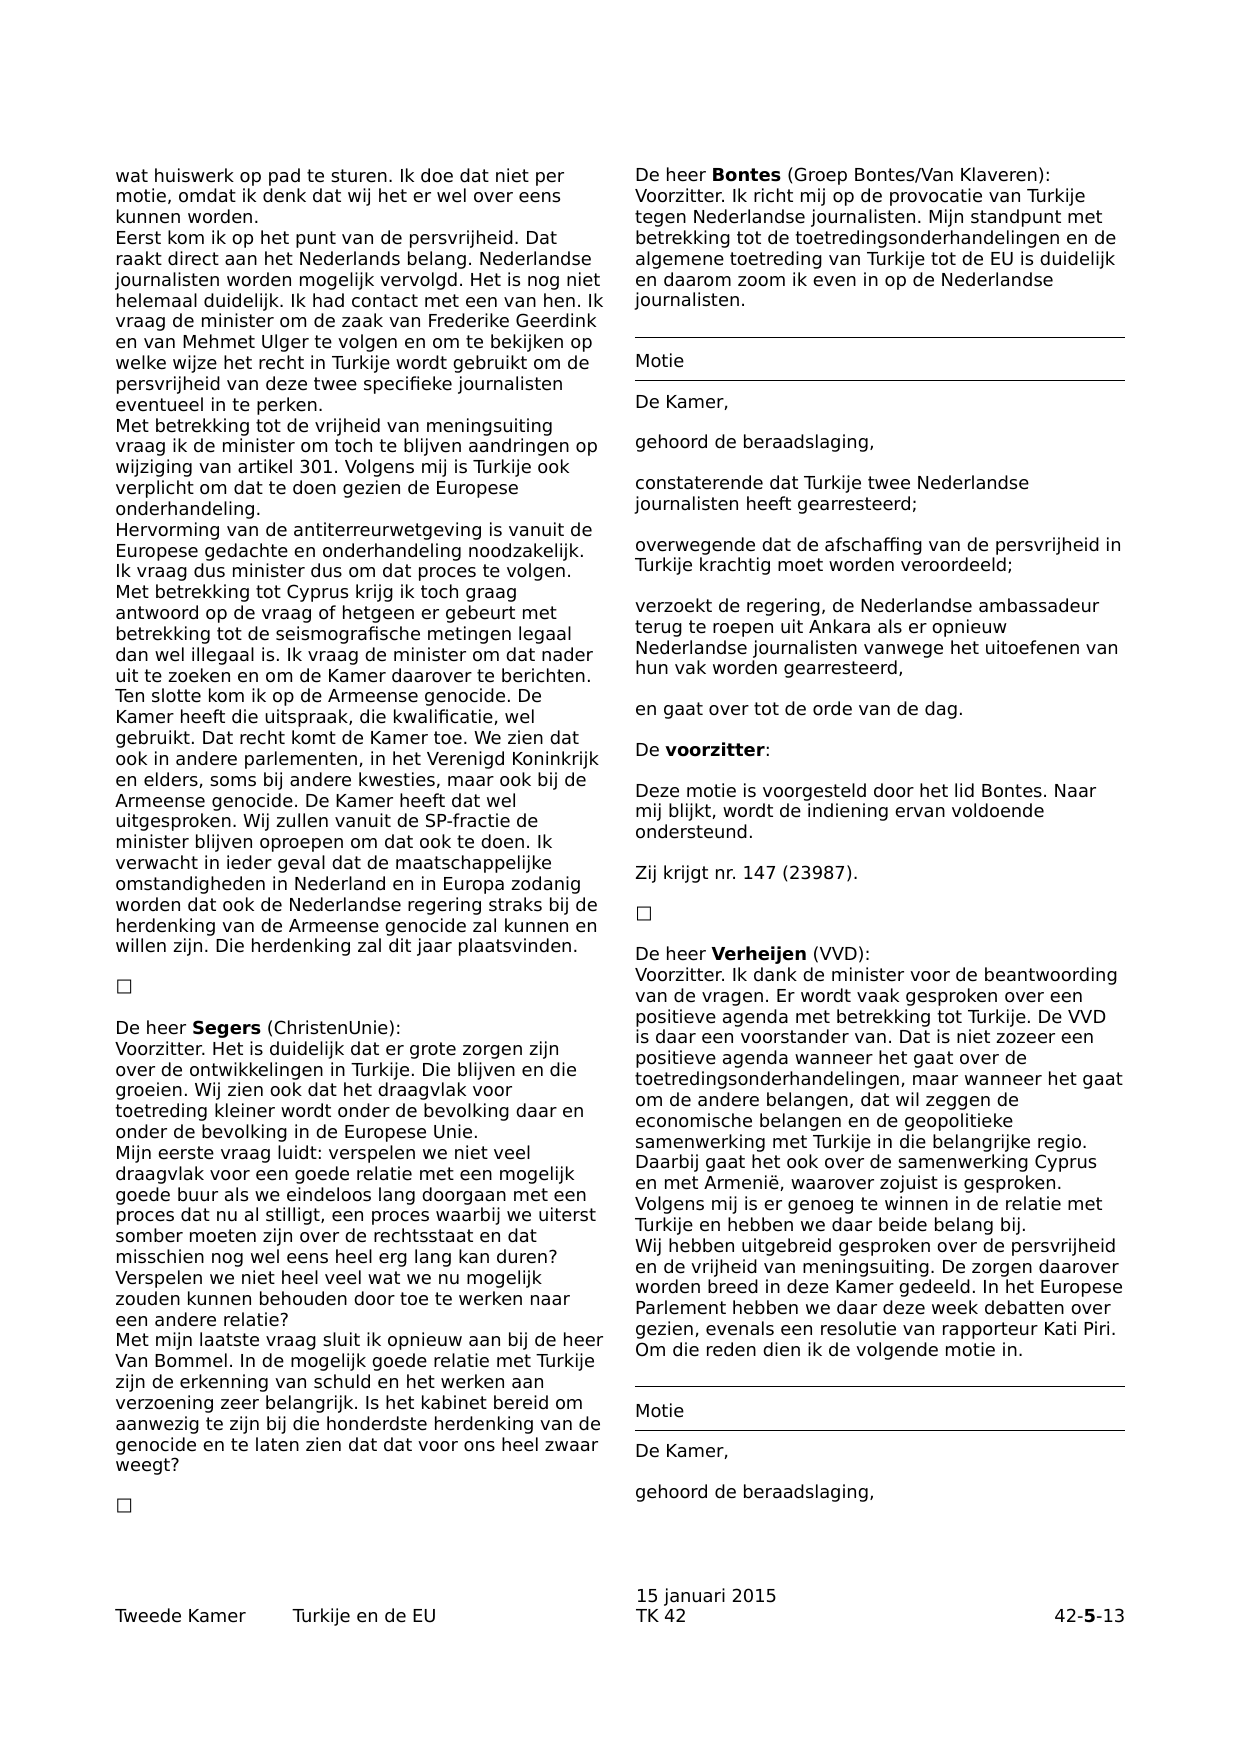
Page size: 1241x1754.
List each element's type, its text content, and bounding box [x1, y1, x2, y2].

text Motie [635, 1401, 1125, 1421]
text overwegende dat de afschaffing van de persvrijheid in Turkije krachtig moet worden veroordeeld; [635, 534, 1125, 576]
text en gaat over tot de orde van de dag. [635, 699, 1125, 720]
text De Kamer, [635, 1441, 1125, 1462]
text gehoord de beraadslaging, [635, 432, 1125, 453]
text De heer Segers (ChristenUnie): [115, 1018, 605, 1038]
text De heer Bontes (Groep Bontes/Van Klaveren): [635, 165, 1125, 186]
text Wij hebben uitgebreid gesproken over de persvrijheid en de vrijheid van meningsuiting. De zorgen daarover worden breed in deze Kamer gedeeld. In het Europese Parlement hebben we daar deze week debatten over gezien, evenals een resolutie van rapporteur Kati Piri. Om die reden dien ik de volgende motie in. [635, 1236, 1125, 1361]
text Eerst kom ik op het punt van de persvrijheid. Dat raakt direct aan het Nederlands belang. Nederlandse journalisten worden mogelijk vervolgd. Het is nog niet helemaal duidelijk. Ik had contact met een van hen. Ik vraag de minister om de zaak van Frederike Geerdink en van Mehmet Ulger te volgen en om te bekijken op welke wijze het recht in Turkije wordt gebruikt om de persvrijheid van deze twee specifieke journalisten eventueel in te perken. [115, 228, 605, 415]
text Voorzitter. Het is duidelijk dat er grote zorgen zijn over de ontwikkelingen in Turkije. Die blijven en die groeien. Wij zien ook dat het draagvlak voor toetreding kleiner wordt onder de bevolking daar en onder de bevolking in de Europese Unie. [115, 1038, 605, 1143]
text Voorzitter. Ik richt mij op de provocatie van Turkije tegen Nederlandse journalisten. Mijn standpunt met betrekking tot de toetredingsonderhandelingen en de algemene toetreding van Turkije tot de EU is duidelijk en daarom zoom ik even in op de Nederlandse journalisten. [635, 186, 1125, 311]
text gehoord de beraadslaging, [635, 1482, 1125, 1503]
text ⬜ [635, 903, 1125, 924]
text constaterende dat Turkije twee Nederlandse journalisten heeft gearresteerd; [635, 473, 1125, 514]
text Deze motie is voorgesteld door het lid Bontes. Naar mij blijkt, wordt de indiening ervan voldoende ondersteund. [635, 780, 1125, 843]
text Met betrekking tot Cyprus krijg ik toch graag antwoord op de vraag of hetgeen er gebeurt met betrekking tot de seismografische metingen legaal dan wel illegaal is. Ik vraag de minister om dat nader uit te zoeken en om de Kamer daarover te berichten. [115, 582, 605, 686]
text De voorzitter: [635, 740, 1125, 760]
text ⬜ [115, 1496, 605, 1517]
text Met betrekking tot de vrijheid van meningsuiting vraag ik de minister om toch te blijven aandringen op wijziging van artikel 301. Volgens mij is Turkije ook verplicht om dat te doen gezien de Europese onderhandeling. [115, 415, 605, 519]
text De Kamer, [635, 392, 1125, 412]
text verzoekt de regering, de Nederlandse ambassadeur terug te roepen uit Ankara als er opnieuw Nederlandse journalisten vanwege het uitoefenen van hun vak worden gearresteerd, [635, 596, 1125, 679]
text Mijn eerste vraag luidt: verspelen we niet veel draagvlak voor een goede relatie met een mogelijk goede buur als we eindeloos lang doorgaan met een proces dat nu al stilligt, een proces waarbij we uiterst somber moeten zijn over de rechtsstaat en dat misschien nog wel eens heel erg lang kan duren? Verspelen we niet heel veel wat we nu mogelijk zouden kunnen behouden door toe te werken naar een andere relatie? [115, 1143, 605, 1330]
text Motie [635, 351, 1125, 372]
text Ten slotte kom ik op de Armeense genocide. De Kamer heeft die uitspraak, die kwalificatie, wel gebruikt. Dat recht komt de Kamer toe. We zien dat ook in andere parlementen, in het Verenigd Koninkrijk en elders, soms bij andere kwesties, maar ook bij de Armeense genocide. De Kamer heeft dat wel uitgesproken. Wij zullen vanuit de SP-fractie de minister blijven oproepen om dat ook te doen. Ik verwacht in ieder geval dat de maatschappelijke omstandigheden in Nederland en in Europa zodanig worden dat ook de Nederlandse regering straks bij de herdenking van de Armeense genocide zal kunnen en willen zijn. Die herdenking zal dit jaar plaatsvinden. [115, 686, 605, 957]
text Hervorming van de antiterreurwetgeving is vanuit de Europese gedachte en onderhandeling noodzakelijk. Ik vraag dus minister dus om dat proces te volgen. [115, 519, 605, 582]
text wat huiswerk op pad te sturen. Ik doe dat niet per motie, omdat ik denk dat wij het er wel over eens kunnen worden. [115, 165, 605, 228]
text De heer Verheijen (VVD): [635, 944, 1125, 965]
text Zij krijgt nr. 147 (23987). [635, 863, 1125, 883]
text ⬜ [115, 977, 605, 998]
text Voorzitter. Ik dank de minister voor de beantwoording van de vragen. Er wordt vaak gesproken over een positieve agenda met betrekking tot Turkije. De VVD is daar een voorstander van. Dat is niet zozeer een positieve agenda wanneer het gaat over de toetredingsonderhandelingen, maar wanneer het gaat om de andere belangen, dat wil zeggen de economische belangen en de geopolitieke samenwerking met Turkije in die belangrijke regio. Daarbij gaat het ook over de samenwerking Cyprus en met Armenië, waarover zojuist is gesproken. Volgens mij is er genoeg te winnen in de relatie met Turkije en hebben we daar beide belang bij. [635, 965, 1125, 1236]
text Met mijn laatste vraag sluit ik opnieuw aan bij de heer Van Bommel. In de mogelijk goede relatie met Turkije zijn de erkenning van schuld en het werken aan verzoening zeer belangrijk. Is het kabinet bereid om aanwezig te zijn bij die honderdste herdenking van de genocide en te laten zien dat dat voor ons heel zwaar weegt? [115, 1330, 605, 1476]
